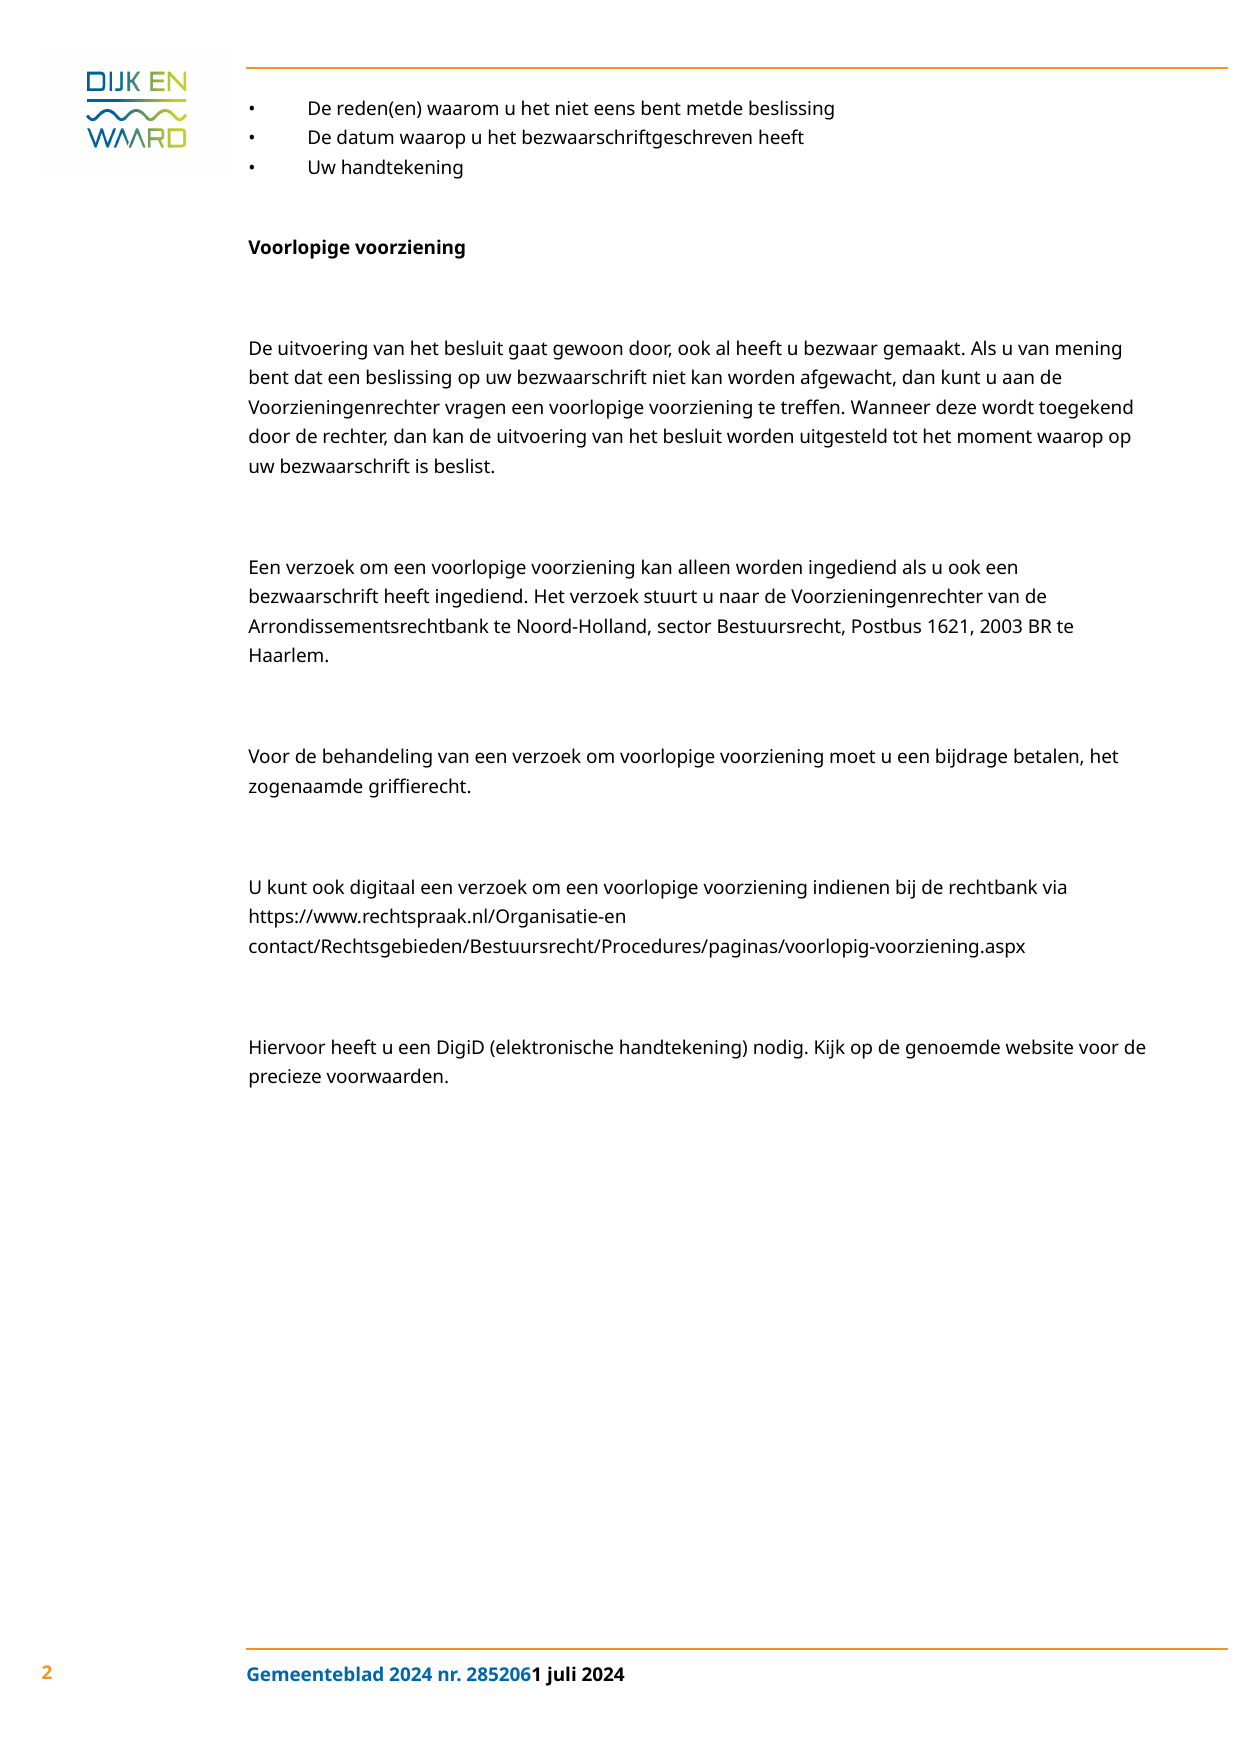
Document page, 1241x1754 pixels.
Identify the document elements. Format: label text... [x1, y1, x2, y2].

text Hiervoor heeft u een DigiD (elektronische handtekening) nodig. Kijk op de genoemde website voor de precieze voorwaarden. [248, 1034, 1152, 1089]
text Voor de behandeling van een verzoek om voorlopige voorziening moet u een bijdrage betalen, het zogenaamde griffierecht. [248, 743, 1152, 799]
text Een verzoek om een voorlopige voorziening kan alleen worden ingediend als u ook een bezwaarschrift heeft ingediend. Het verzoek stuurt u naar de Voorzieningenrechter van de Arrondissementsrechtbank te Noord-Holland, sector Bestuursrecht, Postbus 1621, 2003 BR te Haarlem. [248, 554, 1152, 668]
picture [41, 47, 231, 172]
list De reden(en) waarom u het niet eens bent metde beslissing [248, 95, 1152, 121]
list Uw handtekening [248, 154, 1152, 180]
list De datum waarop u het bezwaarschriftgeschreven heeft [248, 124, 1152, 150]
text Voorlopige voorziening [248, 234, 1152, 260]
text De uitvoering van het besluit gaat gewoon door, ook al heeft u bezwaar gemaakt. Als u van mening bent dat een beslissing op uw bezwaarschrift niet kan worden afgewacht, dan kunt u aan de Voorzieningenrechter vragen een voorlopige voorziening te treffen. Wanneer deze wordt toegekend door de rechter, dan kan de uitvoering van het besluit worden uitgesteld tot het moment waarop op uw bezwaarschrift is beslist. [248, 335, 1152, 479]
text U kunt ook digitaal een verzoek om een voorlopige voorziening indienen bij de rechtbank via https://www.rechtspraak.nl/Organisatie-en contact/Rechtsgebieden/Bestuursrecht/Procedures/paginas/voorlopig-voorziening.aspx [248, 874, 1152, 959]
